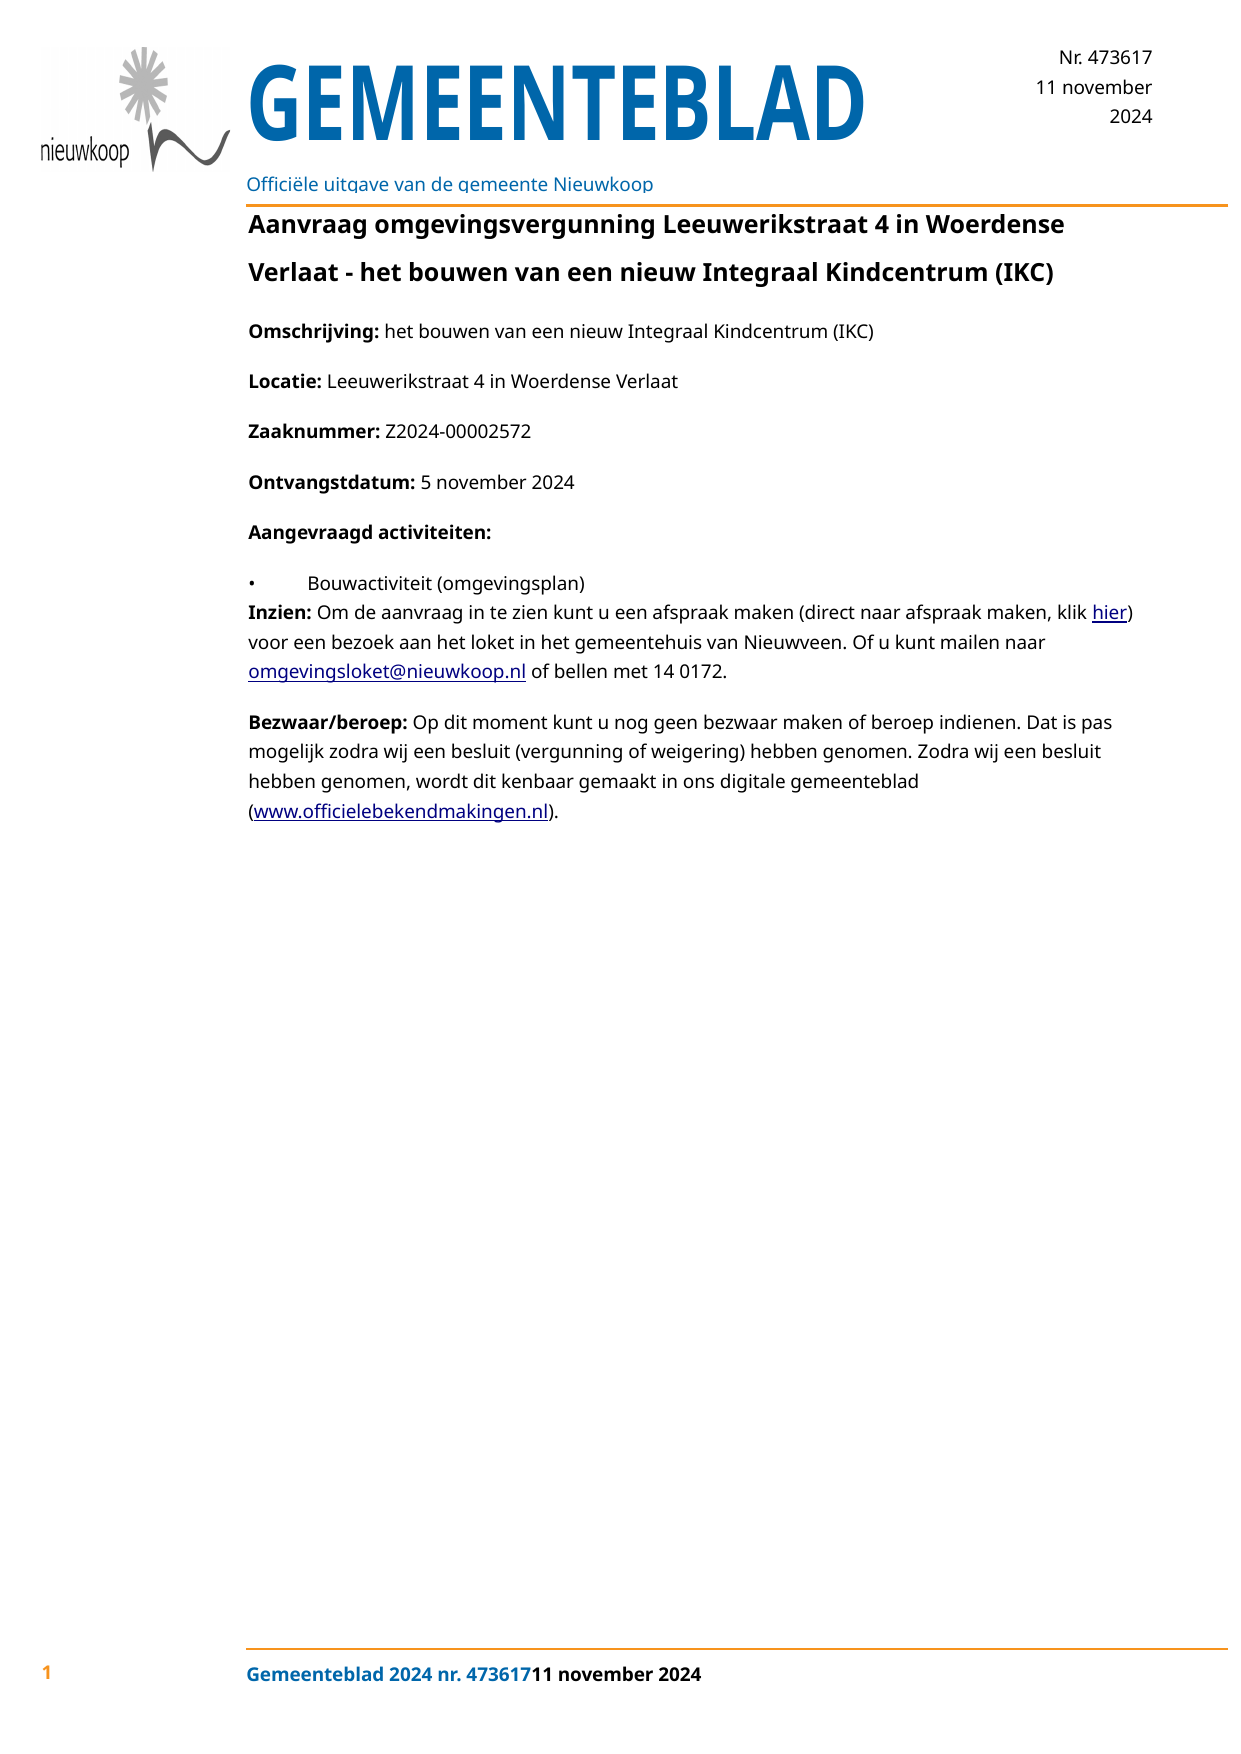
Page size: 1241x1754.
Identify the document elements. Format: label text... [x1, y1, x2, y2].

text Bezwaar/beroep: Op dit moment kunt u nog geen bezwaar maken of beroep indienen. Dat is pas mogelijk zodra wij een besluit (vergunning of weigering) hebben genomen. Zodra wij een besluit hebben genomen, wordt dit kenbaar gemaakt in ons digitale gemeenteblad (www.officielebekendmakingen.nl). [248, 709, 1152, 824]
text Ontvangstdatum: 5 november 2024 [248, 469, 1152, 495]
list Bouwactiviteit (omgevingsplan) [248, 570, 1152, 596]
text Inzien: Om de aanvraag in te zien kunt u een afspraak maken (direct naar afspraak maken, klik hier) voor een bezoek aan het loket in het gemeentehuis van Nieuwveen. Of u kunt mailen naar omgevingsloket@nieuwkoop.nl of bellen met 14 0172. [248, 599, 1152, 684]
text Zaaknummer: Z2024-00002572 [248, 419, 1152, 444]
picture [41, 47, 231, 172]
text Omschrijving: het bouwen van een nieuw Integraal Kindcentrum (IKC) [248, 318, 1152, 344]
text Aanvraag omgevingsvergunning Leeuwerikstraat 4 in Woerdense Verlaat - het bouwen van een nieuw Integraal Kindcentrum (IKC) [248, 207, 1152, 288]
text Locatie: Leeuwerikstraat 4 in Woerdense Verlaat [248, 368, 1152, 394]
text Aangevraagd activiteiten: [248, 519, 1152, 545]
